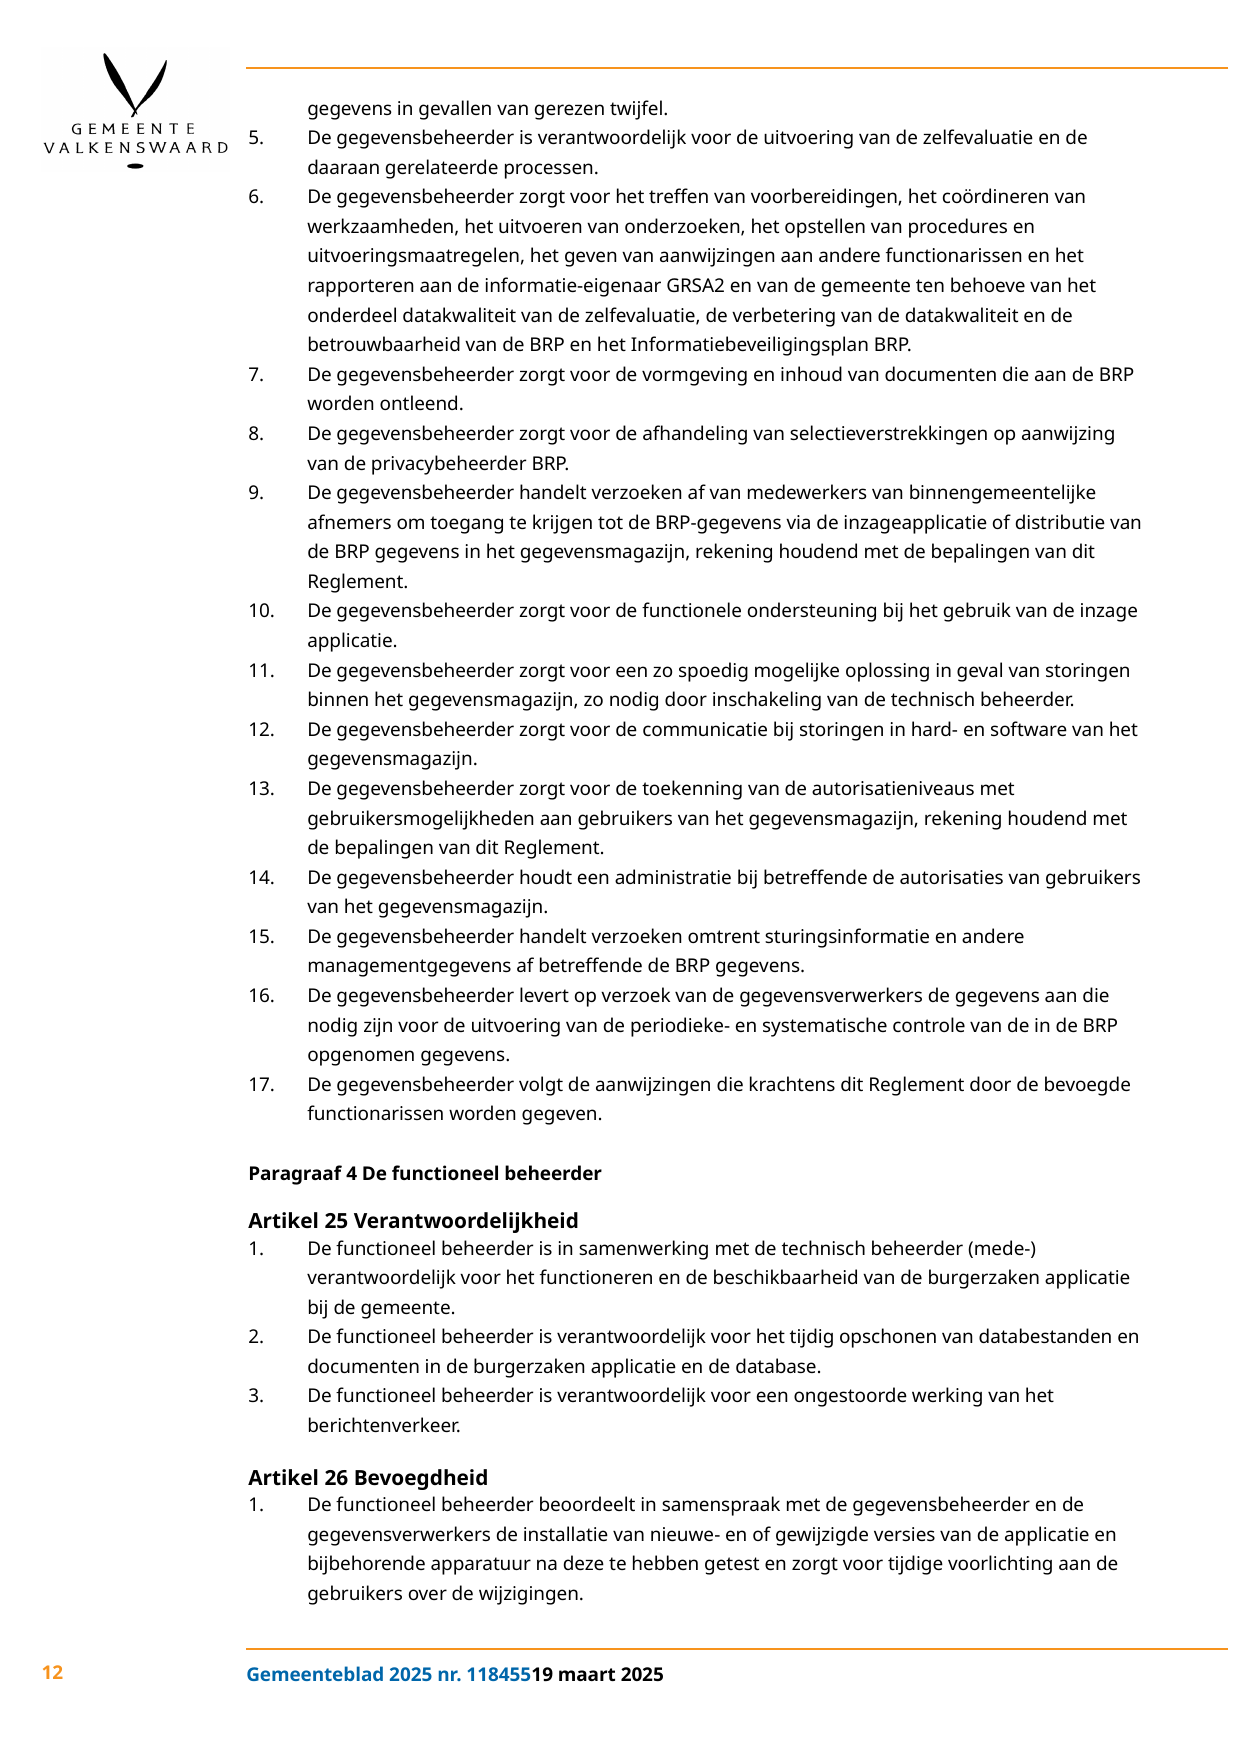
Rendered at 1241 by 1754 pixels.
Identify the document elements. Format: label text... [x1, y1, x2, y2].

list De gegevensbeheerder zorgt voor de toekenning van de autorisatieniveaus met gebruikersmogelijkheden aan gebruikers van het gegevensmagazijn, rekening houdend met de bepalingen van dit Reglement. [248, 775, 1152, 860]
text Paragraaf 4 De functioneel beheerder [248, 1160, 1152, 1186]
list De gegevensbeheerder handelt verzoeken omtrent sturingsinformatie en andere managementgegevens af betreffende de BRP gegevens. [248, 923, 1152, 978]
picture [41, 47, 231, 172]
list De gegevensbeheerder levert op verzoek van de gegevensverwerkers de gegevens aan die nodig zijn voor de uitvoering van de periodieke- en systematische controle van de in de BRP opgenomen gegevens. [248, 982, 1152, 1067]
list gegevens in gevallen van gerezen twijfel. [248, 95, 1152, 121]
list De functioneel beheerder is verantwoordelijk voor het tijdig opschonen van databestanden en documenten in de burgerzaken applicatie en de database. [248, 1323, 1152, 1379]
list De gegevensbeheerder zorgt voor het treffen van voorbereidingen, het coördineren van werkzaamheden, het uitvoeren van onderzoeken, het opstellen van procedures en uitvoeringsmaatregelen, het geven van aanwijzingen aan andere functionarissen en het rapporteren aan de informatie-eigenaar GRSA2 en van de gemeente ten behoeve van het onderdeel datakwaliteit van de zelfevaluatie, de verbetering van de datakwaliteit en de betrouwbaarheid van de BRP en het Informatiebeveiligingsplan BRP. [248, 183, 1152, 357]
list De gegevensbeheerder handelt verzoeken af van medewerkers van binnengemeentelijke afnemers om toegang te krijgen tot de BRP-gegevens via de inzageapplicatie of distributie van de BRP gegevens in het gegevensmagazijn, rekening houdend met de bepalingen van dit Reglement. [248, 479, 1152, 594]
list De functioneel beheerder beoordeelt in samenspraak met de gegevensbeheerder en de gegevensverwerkers de installatie van nieuwe- en of gewijzigde versies van de applicatie en bijbehorende apparatuur na deze te hebben getest en zorgt voor tijdige voorlichting aan de gebruikers over de wijzigingen. [248, 1491, 1152, 1606]
list De gegevensbeheerder zorgt voor de communicatie bij storingen in hard- en software van het gegevensmagazijn. [248, 716, 1152, 771]
list De gegevensbeheerder zorgt voor de functionele ondersteuning bij het gebruik van de inzage applicatie. [248, 598, 1152, 653]
text Artikel 25 Verantwoordelijkheid [248, 1206, 1152, 1235]
list De gegevensbeheerder is verantwoordelijk voor de uitvoering van de zelfevaluatie en de daaraan gerelateerde processen. [248, 124, 1152, 180]
list De gegevensbeheerder houdt een administratie bij betreffende de autorisaties van gebruikers van het gegevensmagazijn. [248, 864, 1152, 919]
list De gegevensbeheerder zorgt voor de vormgeving en inhoud van documenten die aan de BRP worden ontleend. [248, 361, 1152, 416]
text Artikel 26 Bevoegdheid [248, 1463, 1152, 1491]
list De functioneel beheerder is in samenwerking met de technisch beheerder (mede-) verantwoordelijk voor het functioneren en de beschikbaarheid van de burgerzaken applicatie bij de gemeente. [248, 1235, 1152, 1320]
list De gegevensbeheerder zorgt voor een zo spoedig mogelijke oplossing in geval van storingen binnen het gegevensmagazijn, zo nodig door inschakeling van de technisch beheerder. [248, 657, 1152, 712]
list De functioneel beheerder is verantwoordelijk voor een ongestoorde werking van het berichtenverkeer. [248, 1383, 1152, 1438]
list De gegevensbeheerder volgt de aanwijzingen die krachtens dit Reglement door de bevoegde functionarissen worden gegeven. [248, 1071, 1152, 1126]
list De gegevensbeheerder zorgt voor de afhandeling van selectieverstrekkingen op aanwijzing van de privacybeheerder BRP. [248, 420, 1152, 476]
